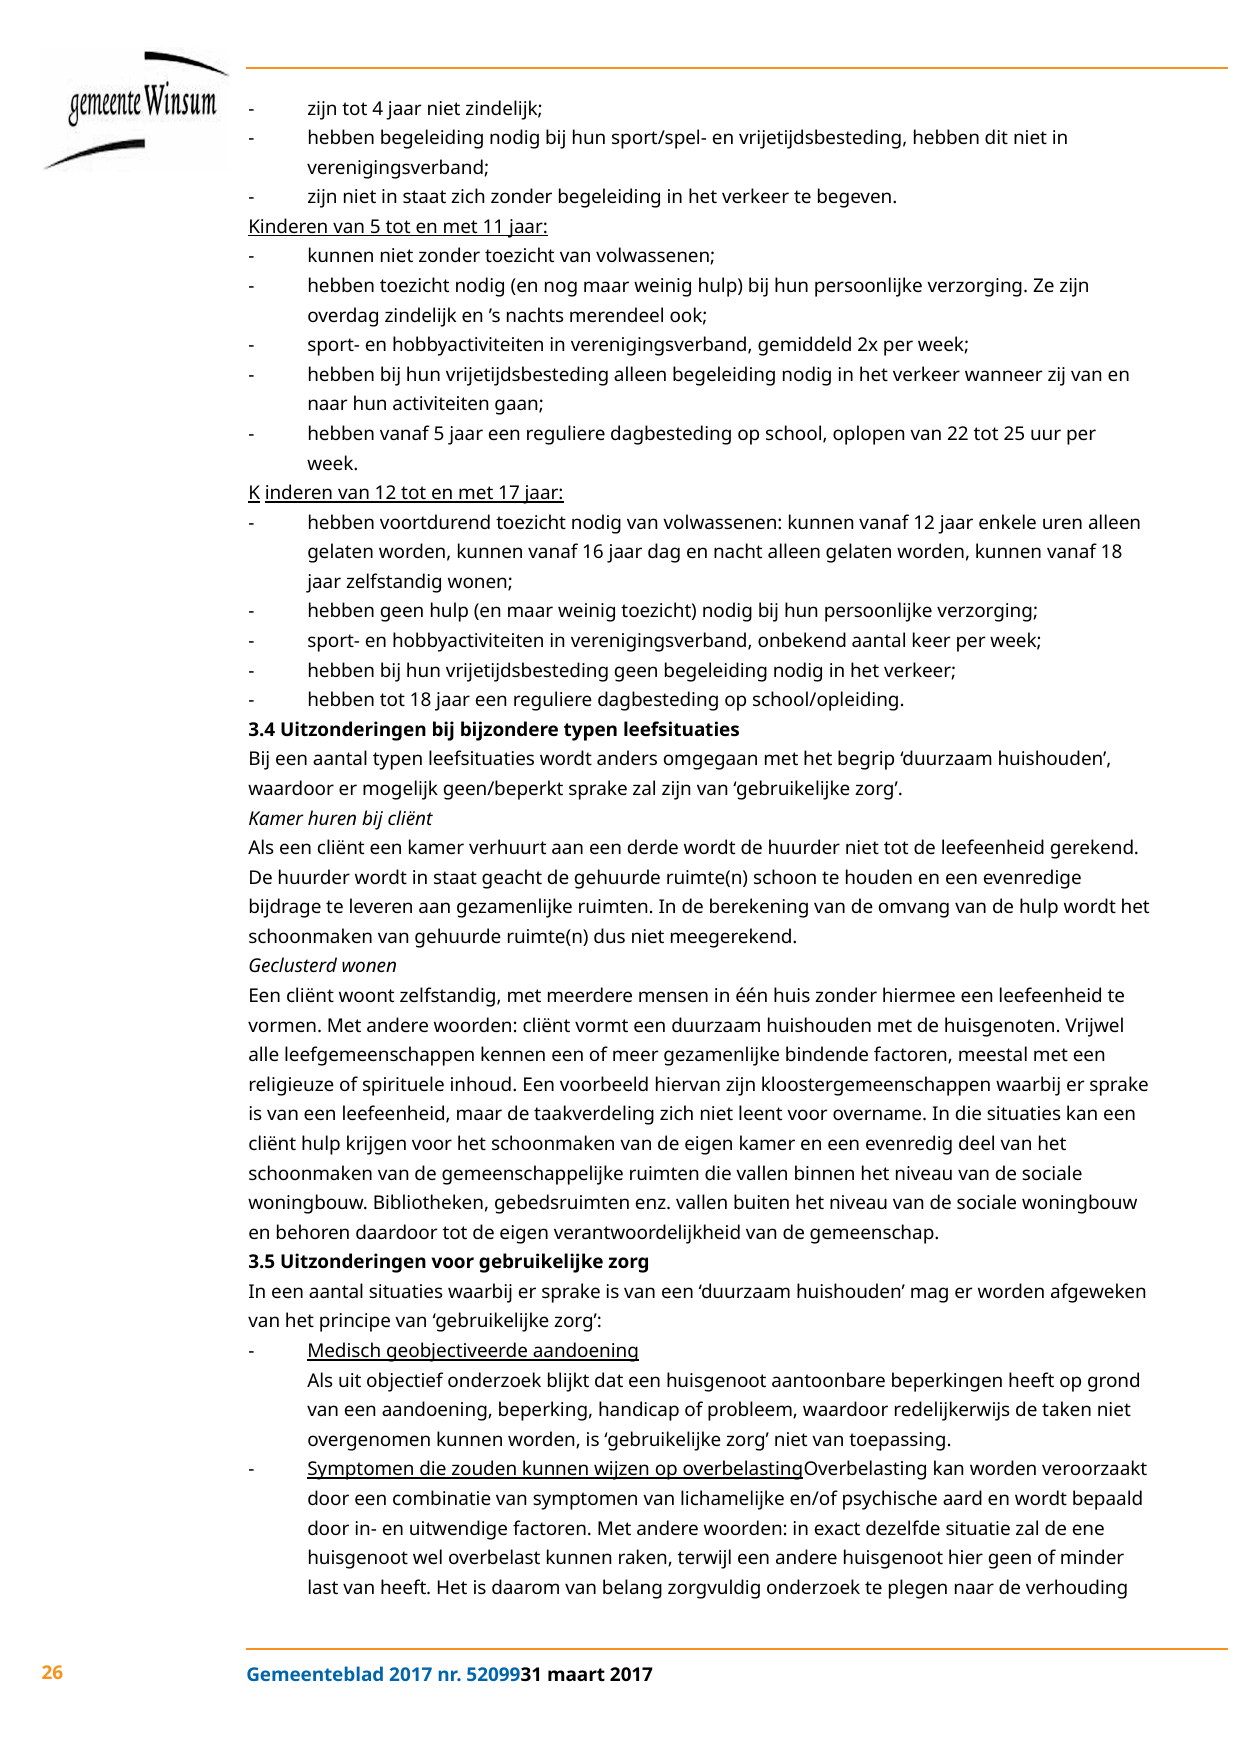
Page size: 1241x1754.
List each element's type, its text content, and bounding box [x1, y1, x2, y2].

list kunnen niet zonder toezicht van volwassenen; [248, 243, 1152, 268]
text K inderen van 12 tot en met 17 jaar: [248, 479, 1152, 505]
list hebben bij hun vrijetijdsbesteding geen begeleiding nodig in het verkeer; [248, 657, 1152, 683]
text Kamer huren bij cliënt [248, 805, 1152, 831]
text 3.4 Uitzonderingen bij bijzondere typen leefsituaties [248, 716, 1152, 742]
list hebben geen hulp (en maar weinig toezicht) nodig bij hun persoonlijke verzorging; [248, 598, 1152, 623]
list hebben tot 18 jaar een reguliere dagbesteding op school/opleiding. [248, 686, 1152, 712]
text Kinderen van 5 tot en met 11 jaar: [248, 213, 1152, 239]
list hebben begeleiding nodig bij hun sport/spel- en vrijetijdsbesteding, hebben dit niet in verenigingsverband; [248, 124, 1152, 180]
list sport- en hobbyactiviteiten in verenigingsverband, onbekend aantal keer per week; [248, 627, 1152, 653]
list Als uit objectief onderzoek blijkt dat een huisgenoot aantoonbare beperkingen heeft op grond van een aandoening, beperking, handicap of probleem, waardoor redelijkerwijs de taken niet overgenomen kunnen worden, is ‘gebruikelijke zorg’ niet van toepassing. [248, 1367, 1152, 1452]
text 3.5 Uitzonderingen voor gebruikelijke zorg [248, 1248, 1152, 1274]
list Symptomen die zouden kunnen wijzen op overbelastingOverbelasting kan worden veroorzaakt door een combinatie van symptomen van lichamelijke en/of psychische aard en wordt bepaald door in- en uitwendige factoren. Met andere woorden: in exact dezelfde situatie zal de ene huisgenoot wel overbelast kunnen raken, terwijl een andere huisgenoot hier geen of minder last van heeft. Het is daarom van belang zorgvuldig onderzoek te plegen naar de verhouding [248, 1456, 1152, 1600]
list hebben vanaf 5 jaar een reguliere dagbesteding op school, oplopen van 22 tot 25 uur per week. [248, 420, 1152, 476]
text Geclusterd wonen [248, 953, 1152, 978]
text Bij een aantal typen leefsituaties wordt anders omgegaan met het begrip ‘duurzaam huishouden’, waardoor er mogelijk geen/beperkt sprake zal zijn van ‘gebruikelijke zorg’. [248, 746, 1152, 801]
text In een aantal situaties waarbij er sprake is van een ‘duurzaam huishouden’ mag er worden afgeweken van het principe van ‘gebruikelijke zorg’: [248, 1278, 1152, 1333]
list zijn niet in staat zich zonder begeleiding in het verkeer te begeven. [248, 183, 1152, 209]
text Als een cliënt een kamer verhuurt aan een derde wordt de huurder niet tot de leefeenheid gerekend. De huurder wordt in staat geacht de gehuurde ruimte(n) schoon te houden en een evenredige bijdrage te leveren aan gezamenlijke ruimten. In de berekening van de omvang van de hulp wordt het schoonmaken van gehuurde ruimte(n) dus niet meegerekend. [248, 834, 1152, 949]
list zijn tot 4 jaar niet zindelijk; [248, 95, 1152, 121]
list hebben toezicht nodig (en nog maar weinig hulp) bij hun persoonlijke verzorging. Ze zijn overdag zindelijk en ’s nachts merendeel ook; [248, 272, 1152, 328]
list Medisch geobjectiveerde aandoening [248, 1337, 1152, 1363]
list hebben voortdurend toezicht nodig van volwassenen: kunnen vanaf 12 jaar enkele uren alleen gelaten worden, kunnen vanaf 16 jaar dag en nacht alleen gelaten worden, kunnen vanaf 18 jaar zelfstandig wonen; [248, 509, 1152, 594]
text Een cliënt woont zelfstandig, met meerdere mensen in één huis zonder hiermee een leefeenheid te vormen. Met andere woorden: cliënt vormt een duurzaam huishouden met de huisgenoten. Vrijwel alle leefgemeenschappen kennen een of meer gezamenlijke bindende factoren, meestal met een religieuze of spirituele inhoud. Een voorbeeld hiervan zijn kloostergemeenschappen waarbij er sprake is van een leefeenheid, maar de taakverdeling zich niet leent voor overname. In die situaties kan een cliënt hulp krijgen voor het schoonmaken van de eigen kamer en een evenredig deel van het schoonmaken van de gemeenschappelijke ruimten die vallen binnen het niveau van de sociale woningbouw. Bibliotheken, gebedsruimten enz. vallen buiten het niveau van de sociale woningbouw en behoren daardoor tot de eigen verantwoordelijkheid van de gemeenschap. [248, 982, 1152, 1245]
picture [41, 47, 231, 172]
list sport- en hobbyactiviteiten in verenigingsverband, gemiddeld 2x per week; [248, 331, 1152, 357]
list hebben bij hun vrijetijdsbesteding alleen begeleiding nodig in het verkeer wanneer zij van en naar hun activiteiten gaan; [248, 361, 1152, 416]
